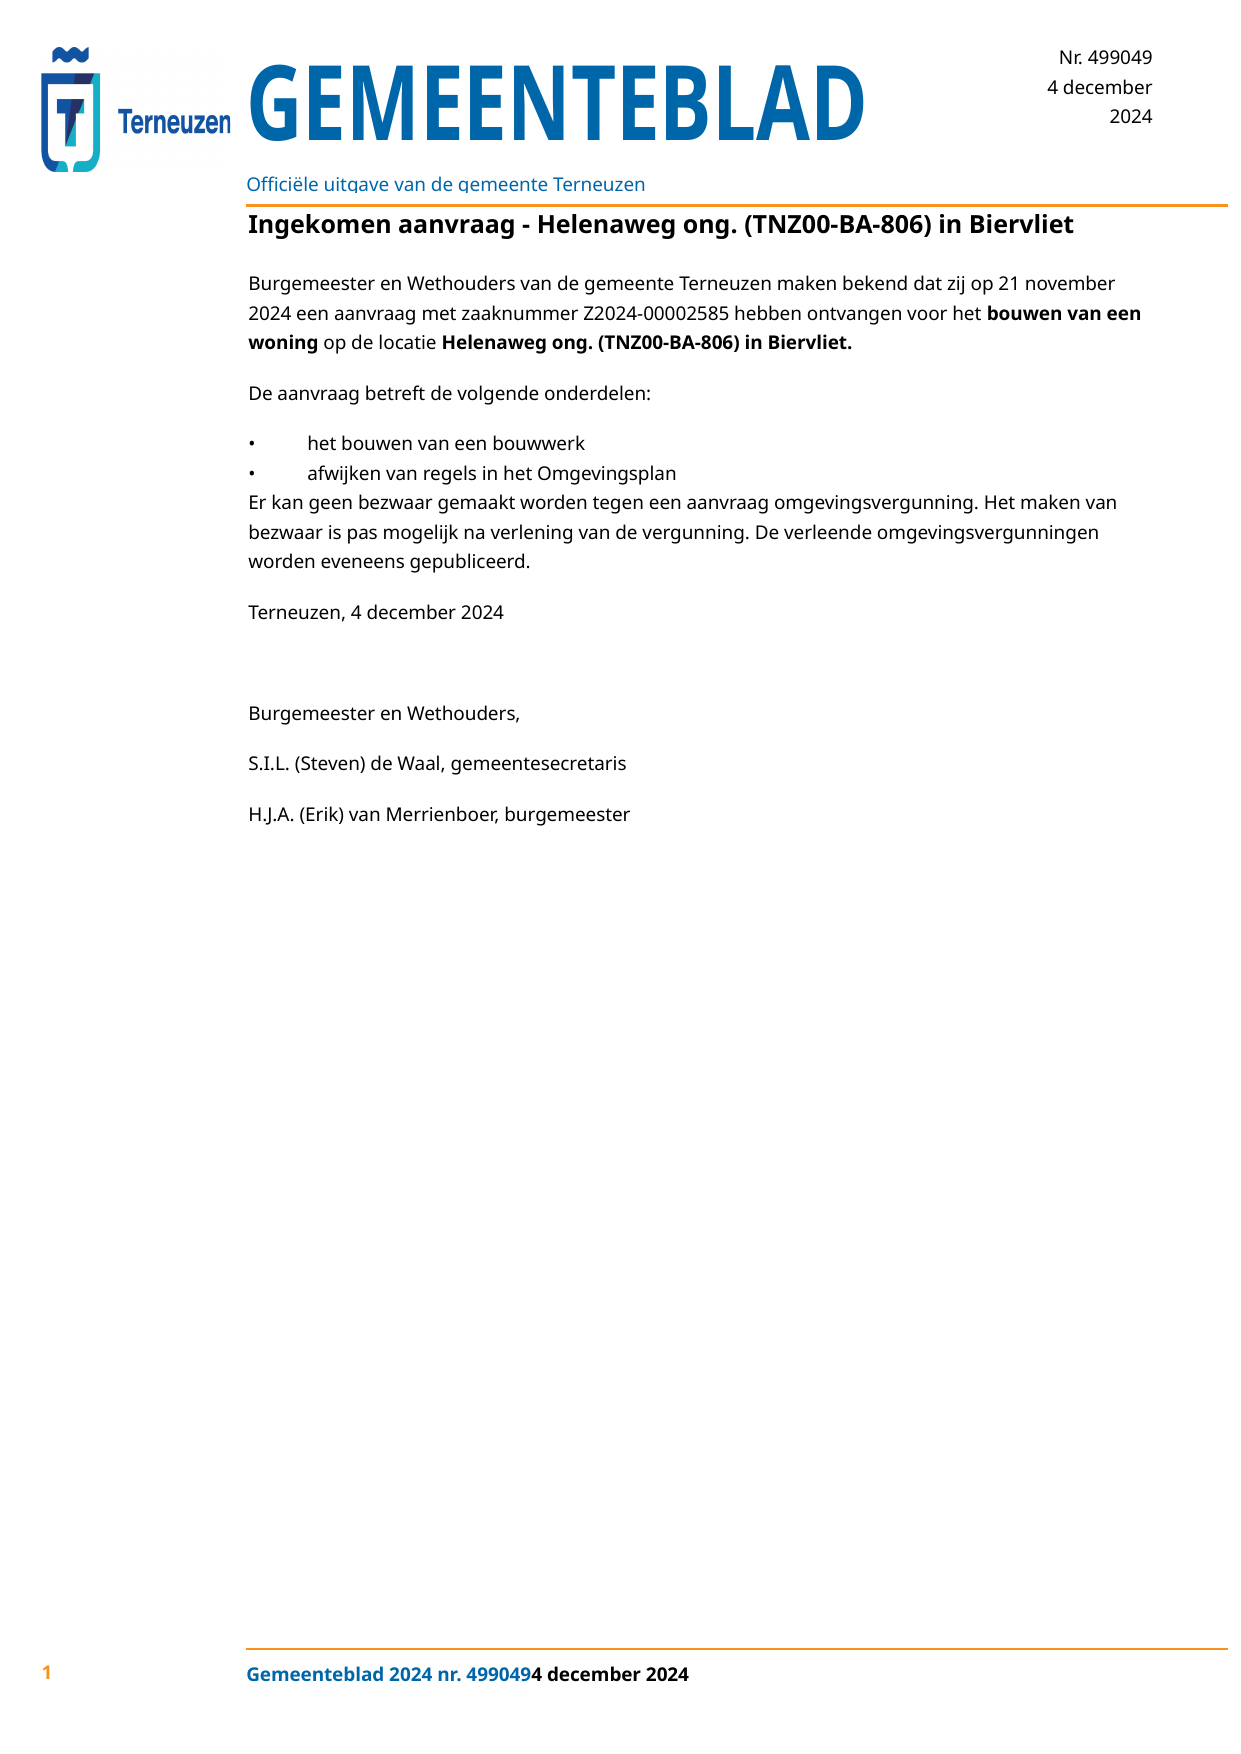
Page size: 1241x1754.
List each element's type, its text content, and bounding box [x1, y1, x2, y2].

list afwijken van regels in het Omgevingsplan [248, 460, 1152, 486]
text Terneuzen, 4 december 2024 [248, 599, 1152, 625]
text H.J.A. (Erik) van Merrienboer, burgemeester [248, 801, 1152, 826]
text Ingekomen aanvraag - Helenaweg ong. (TNZ00-BA-806) in Biervliet [248, 207, 1152, 241]
text De aanvraag betreft de volgende onderdelen: [248, 380, 1152, 406]
picture [41, 47, 231, 172]
text Er kan geen bezwaar gemaakt worden tegen een aanvraag omgevingsvergunning. Het maken van bezwaar is pas mogelijk na verlening van de vergunning. De verleende omgevingsvergunningen worden eveneens gepubliceerd. [248, 489, 1152, 574]
text Burgemeester en Wethouders van de gemeente Terneuzen maken bekend dat zij op 21 november 2024 een aanvraag met zaaknummer Z2024-00002585 hebben ontvangen voor het bouwen van een woning op de locatie Helenaweg ong. (TNZ00-BA-806) in Biervliet. [248, 270, 1152, 355]
text S.I.L. (Steven) de Waal, gemeentesecretaris [248, 750, 1152, 776]
text Burgemeester en Wethouders, [248, 700, 1152, 726]
list het bouwen van een bouwwerk [248, 430, 1152, 456]
